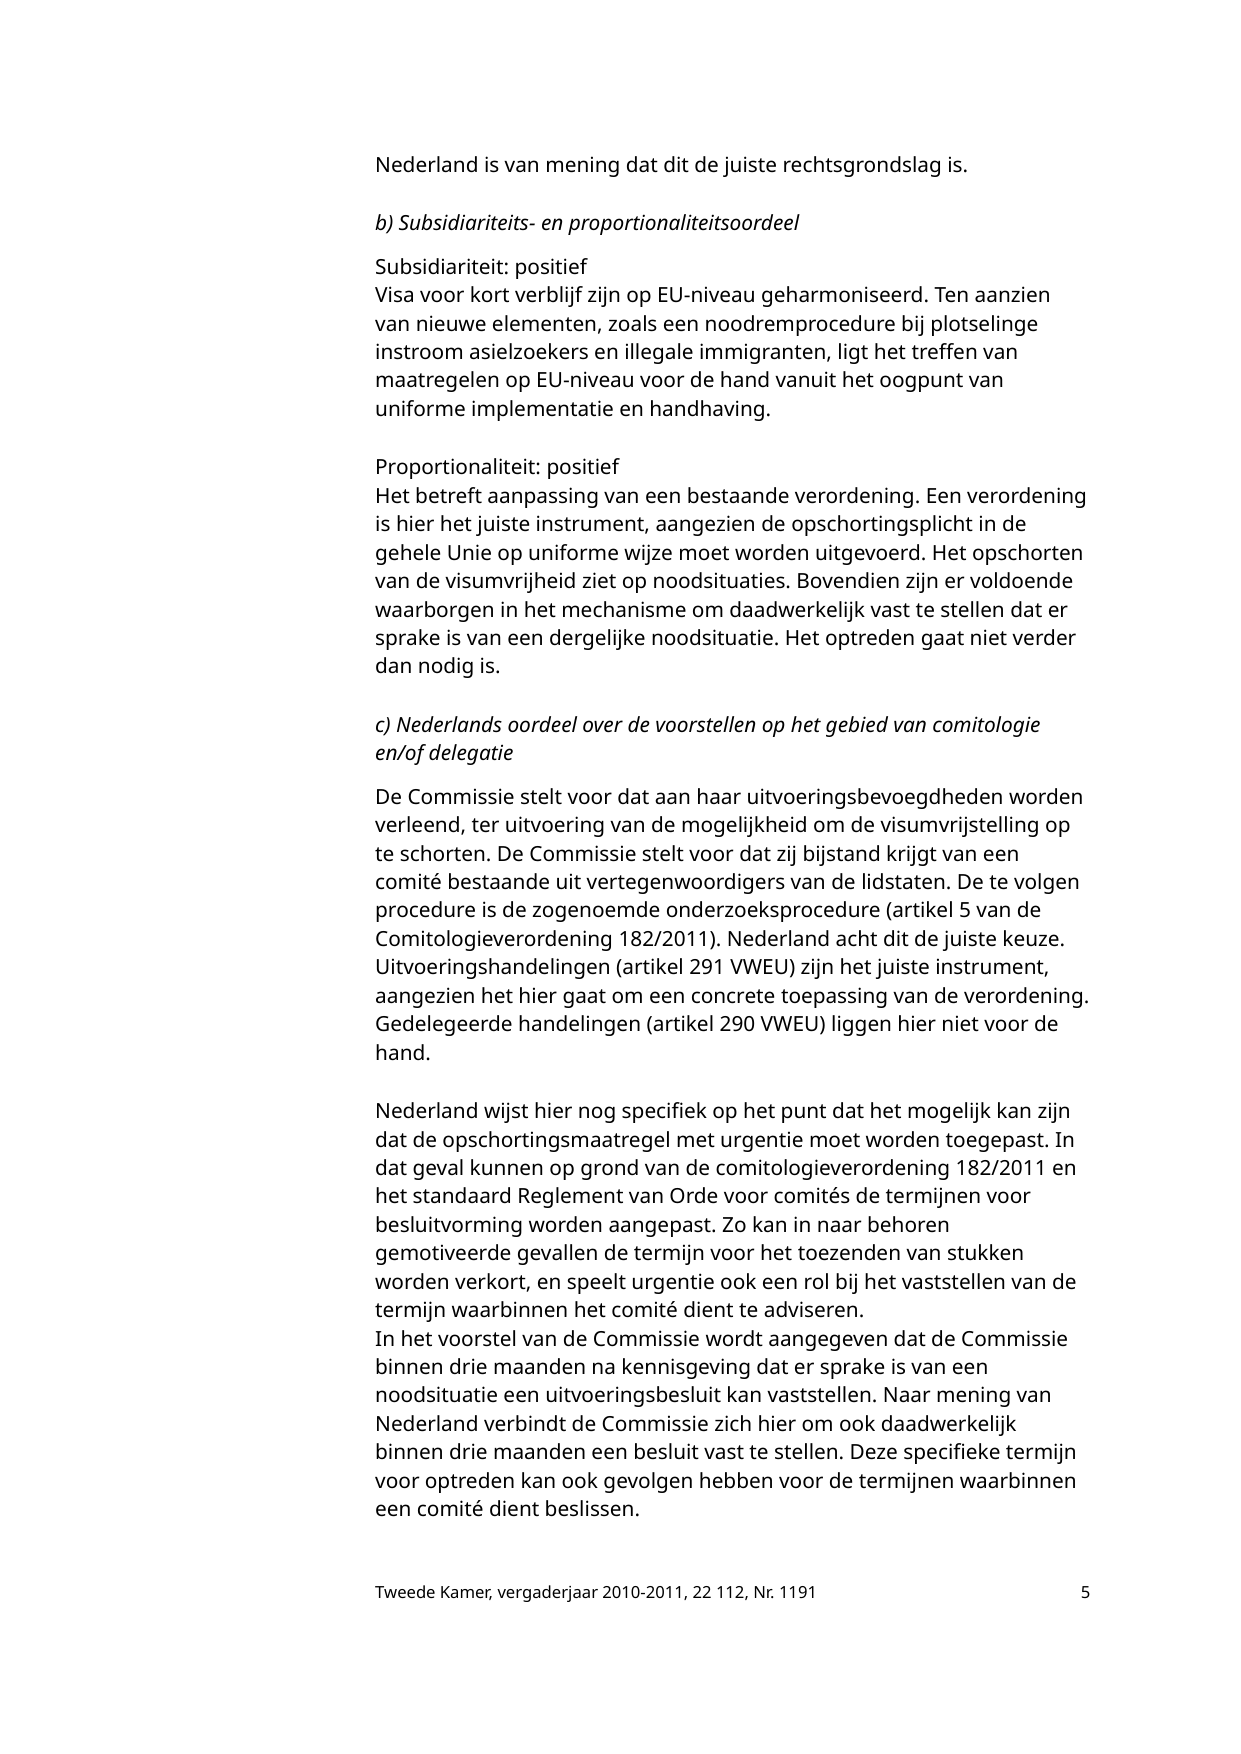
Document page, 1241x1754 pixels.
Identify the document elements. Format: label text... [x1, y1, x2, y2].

text Visa voor kort verblijf zijn op EU-niveau geharmoniseerd. Ten aanzien van nieuwe elementen, zoals een noodremprocedure bij plotselinge instroom asielzoekers en illegale immigranten, ligt het treffen van maatregelen op EU-niveau voor de hand vanuit het oogpunt van uniforme implementatie en handhaving. [375, 280, 1090, 422]
text Uitvoeringshandelingen (artikel 291 VWEU) zijn het juiste instrument, aangezien het hier gaat om een concrete toepassing van de verordening. Gedelegeerde handelingen (artikel 290 VWEU) liggen hier niet voor de hand. [375, 952, 1090, 1066]
text c) Nederlands oordeel over de voorstellen op het gebied van comitologie en/of delegatie [375, 710, 1090, 767]
text Het betreft aanpassing van een bestaande verordening. Een verordening is hier het juiste instrument, aangezien de opschortingsplicht in de gehele Unie op uniforme wijze moet worden uitgevoerd. Het opschorten van de visumvrijheid ziet op noodsituaties. Bovendien zijn er voldoende waarborgen in het mechanisme om daadwerkelijk vast te stellen dat er sprake is van een dergelijke noodsituatie. Het optreden gaat niet verder dan nodig is. [375, 481, 1090, 680]
text Proportionaliteit: positief [375, 452, 1090, 481]
text In het voorstel van de Commissie wordt aangegeven dat de Commissie binnen drie maanden na kennisgeving dat er sprake is van een noodsituatie een uitvoeringsbesluit kan vaststellen. Naar mening van Nederland verbindt de Commissie zich hier om ook daadwerkelijk binnen drie maanden een besluit vast te stellen. Deze specifieke termijn voor optreden kan ook gevolgen hebben voor de termijnen waarbinnen een comité dient beslissen. [375, 1324, 1090, 1523]
text Nederland wijst hier nog specifiek op het punt dat het mogelijk kan zijn dat de opschortingsmaatregel met urgentie moet worden toegepast. In dat geval kunnen op grond van de comitologieverordening 182/2011 en het standaard Reglement van Orde voor comités de termijnen voor besluitvorming worden aangepast. Zo kan in naar behoren gemotiveerde gevallen de termijn voor het toezenden van stukken worden verkort, en speelt urgentie ook een rol bij het vaststellen van de termijn waarbinnen het comité dient te adviseren. [375, 1096, 1090, 1324]
text Subsidiariteit: positief [375, 252, 1090, 280]
text Nederland is van mening dat dit de juiste rechtsgrondslag is. [375, 150, 1090, 178]
text De Commissie stelt voor dat aan haar uitvoeringsbevoegdheden worden verleend, ter uitvoering van de mogelijkheid om de visumvrijstelling op te schorten. De Commissie stelt voor dat zij bijstand krijgt van een comité bestaande uit vertegenwoordigers van de lidstaten. De te volgen procedure is de zogenoemde onderzoeksprocedure (artikel 5 van de Comitologieverordening 182/2011). Nederland acht dit de juiste keuze. [375, 782, 1090, 952]
text b) Subsidiariteits- en proportionaliteitsoordeel [375, 208, 1090, 237]
